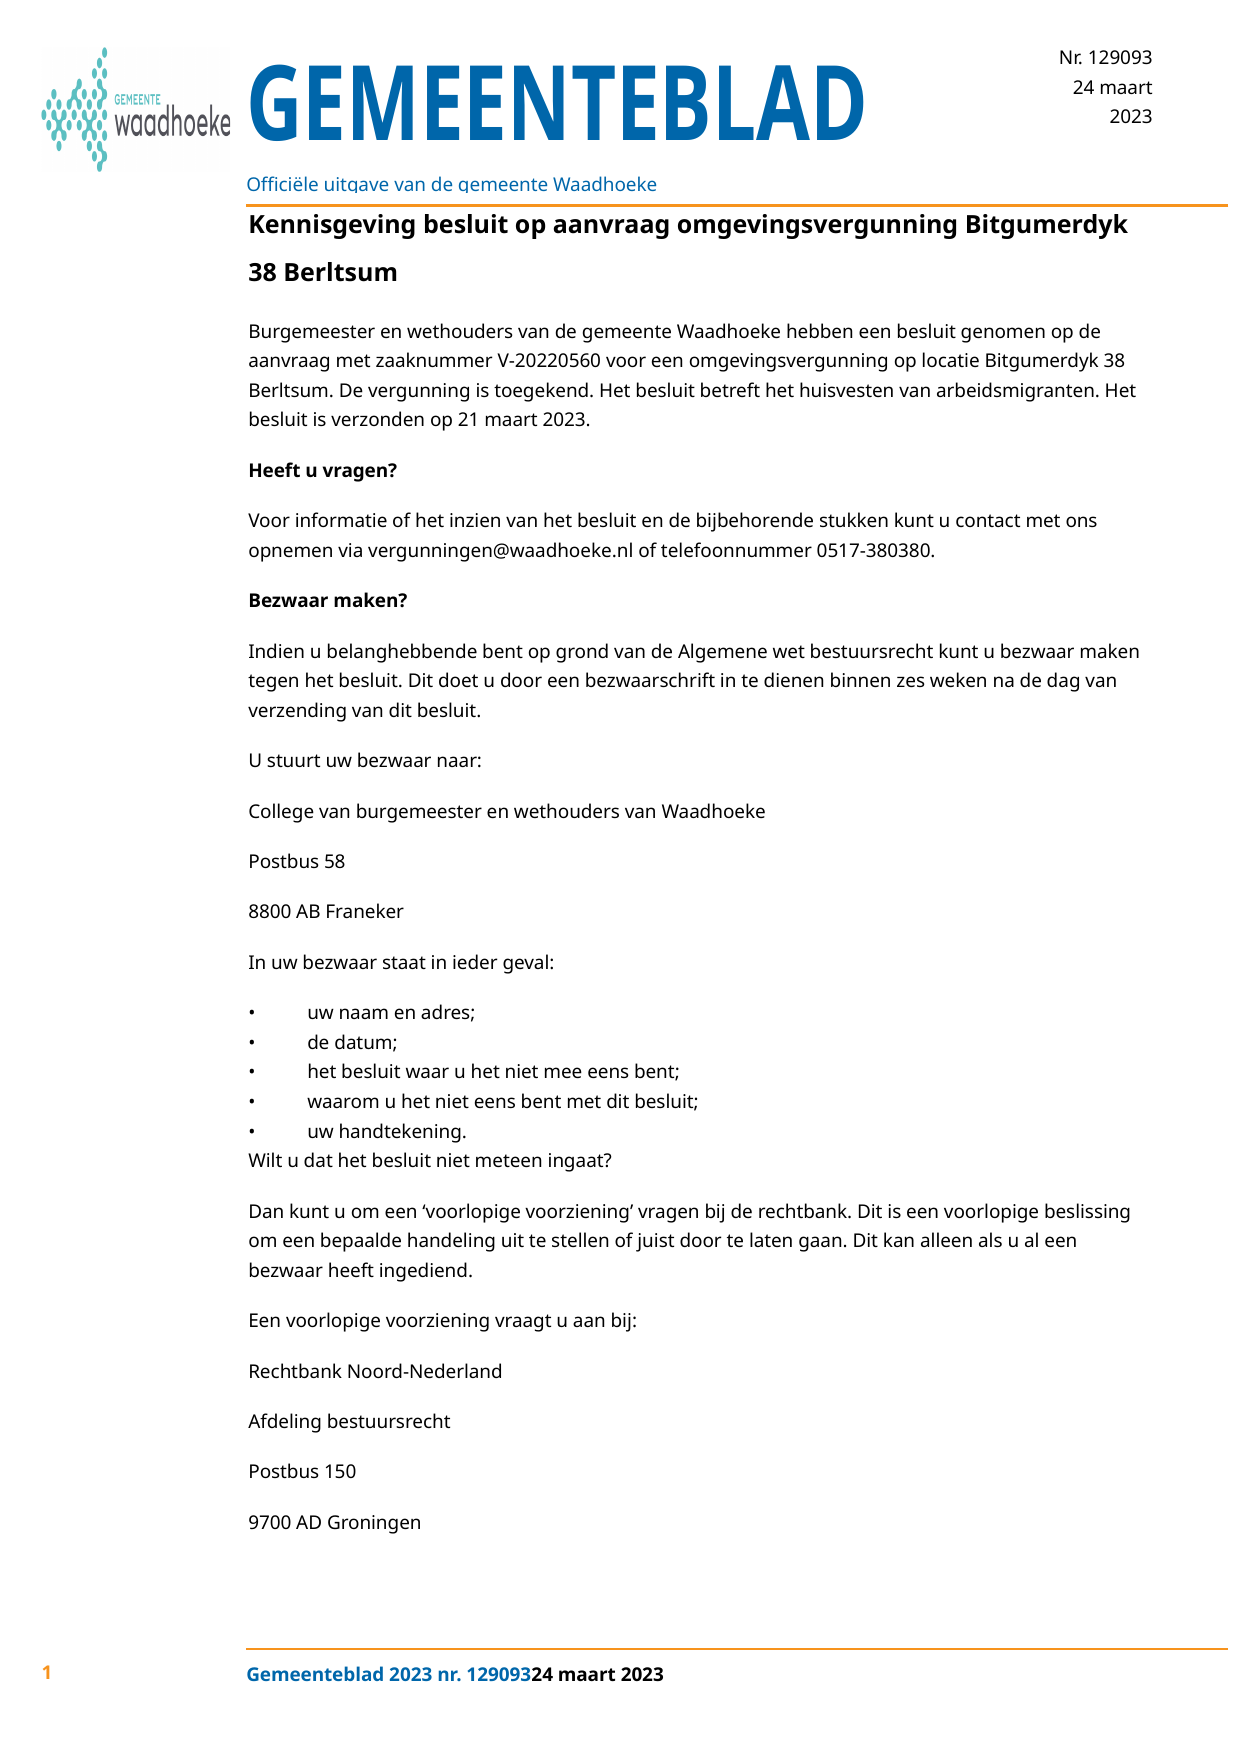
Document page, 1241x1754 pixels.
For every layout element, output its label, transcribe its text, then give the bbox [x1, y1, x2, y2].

text U stuurt uw bezwaar naar: [248, 747, 1152, 773]
text Burgemeester en wethouders van de gemeente Waadhoeke hebben een besluit genomen op de aanvraag met zaaknummer V-20220560 voor een omgevingsvergunning op locatie Bitgumerdyk 38 Berltsum. De vergunning is toegekend. Het besluit betreft het huisvesten van arbeidsmigranten. Het besluit is verzonden op 21 maart 2023. [248, 318, 1152, 432]
text Afdeling bestuursrecht [248, 1408, 1152, 1434]
text Een voorlopige voorziening vraagt u aan bij: [248, 1307, 1152, 1333]
text Kennisgeving besluit op aanvraag omgevingsvergunning Bitgumerdyk 38 Berltsum [248, 207, 1152, 288]
list waarom u het niet eens bent met dit besluit; [248, 1088, 1152, 1114]
picture [41, 47, 231, 172]
text College van burgemeester en wethouders van Waadhoeke [248, 798, 1152, 824]
list uw naam en adres; [248, 999, 1152, 1025]
text Voor informatie of het inzien van het besluit en de bijbehorende stukken kunt u contact met ons opnemen via vergunningen@waadhoeke.nl of telefoonnummer 0517-380380. [248, 507, 1152, 563]
text Wilt u dat het besluit niet meteen ingaat? [248, 1147, 1152, 1173]
text In uw bezwaar staat in ieder geval: [248, 949, 1152, 975]
text Bezwaar maken? [248, 587, 1152, 613]
text 8800 AB Franeker [248, 899, 1152, 924]
text Indien u belanghebbende bent op grond van de Algemene wet bestuursrecht kunt u bezwaar maken tegen het besluit. Dit doet u door een bezwaarschrift in te dienen binnen zes weken na de dag van verzending van dit besluit. [248, 638, 1152, 723]
list de datum; [248, 1029, 1152, 1055]
text Rechtbank Noord-Nederland [248, 1358, 1152, 1384]
text Dan kunt u om een ‘voorlopige voorziening’ vragen bij de rechtbank. Dit is een voorlopige beslissing om een bepaalde handeling uit te stellen of juist door te laten gaan. Dit kan alleen als u al een bezwaar heeft ingediend. [248, 1198, 1152, 1283]
text 9700 AD Groningen [248, 1509, 1152, 1535]
text Postbus 58 [248, 848, 1152, 874]
text Postbus 150 [248, 1459, 1152, 1484]
text Heeft u vragen? [248, 457, 1152, 483]
list het besluit waar u het niet mee eens bent; [248, 1059, 1152, 1084]
list uw handtekening. [248, 1118, 1152, 1144]
